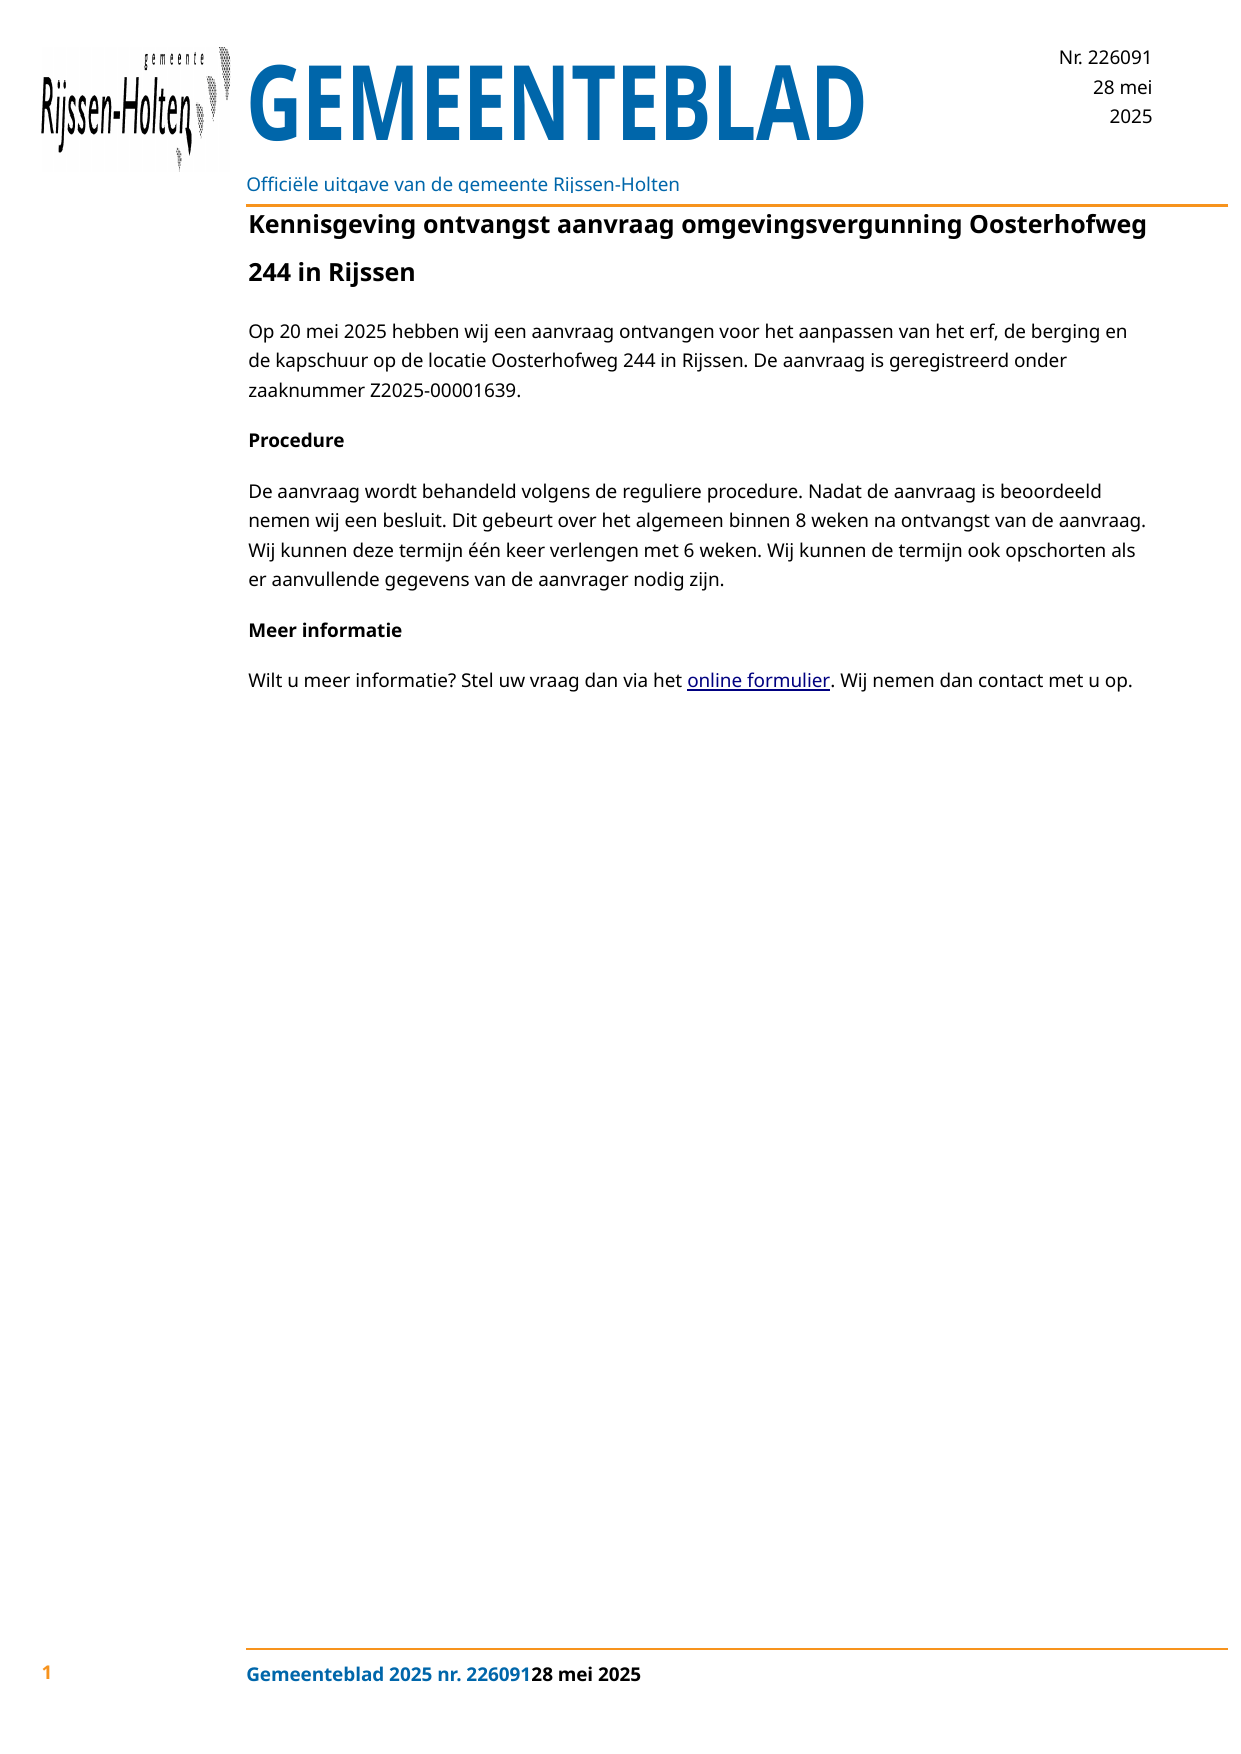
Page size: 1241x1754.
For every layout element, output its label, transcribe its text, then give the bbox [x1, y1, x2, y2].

text Meer informatie [248, 617, 1152, 643]
text Procedure [248, 427, 1152, 453]
text Wilt u meer informatie? Stel uw vraag dan via het online formulier. Wij nemen dan contact met u op. [248, 667, 1152, 693]
text Kennisgeving ontvangst aanvraag omgevingsvergunning Oosterhofweg 244 in Rijssen [248, 207, 1152, 288]
text De aanvraag wordt behandeld volgens de reguliere procedure. Nadat de aanvraag is beoordeeld nemen wij een besluit. Dit gebeurt over het algemeen binnen 8 weken na ontvangst van de aanvraag. Wij kunnen deze termijn één keer verlengen met 6 weken. Wij kunnen de termijn ook opschorten als er aanvullende gegevens van de aanvrager nodig zijn. [248, 478, 1152, 592]
picture [41, 47, 231, 172]
text Op 20 mei 2025 hebben wij een aanvraag ontvangen voor het aanpassen van het erf, de berging en de kapschuur op de locatie Oosterhofweg 244 in Rijssen. De aanvraag is geregistreerd onder zaaknummer Z2025-00001639. [248, 318, 1152, 403]
